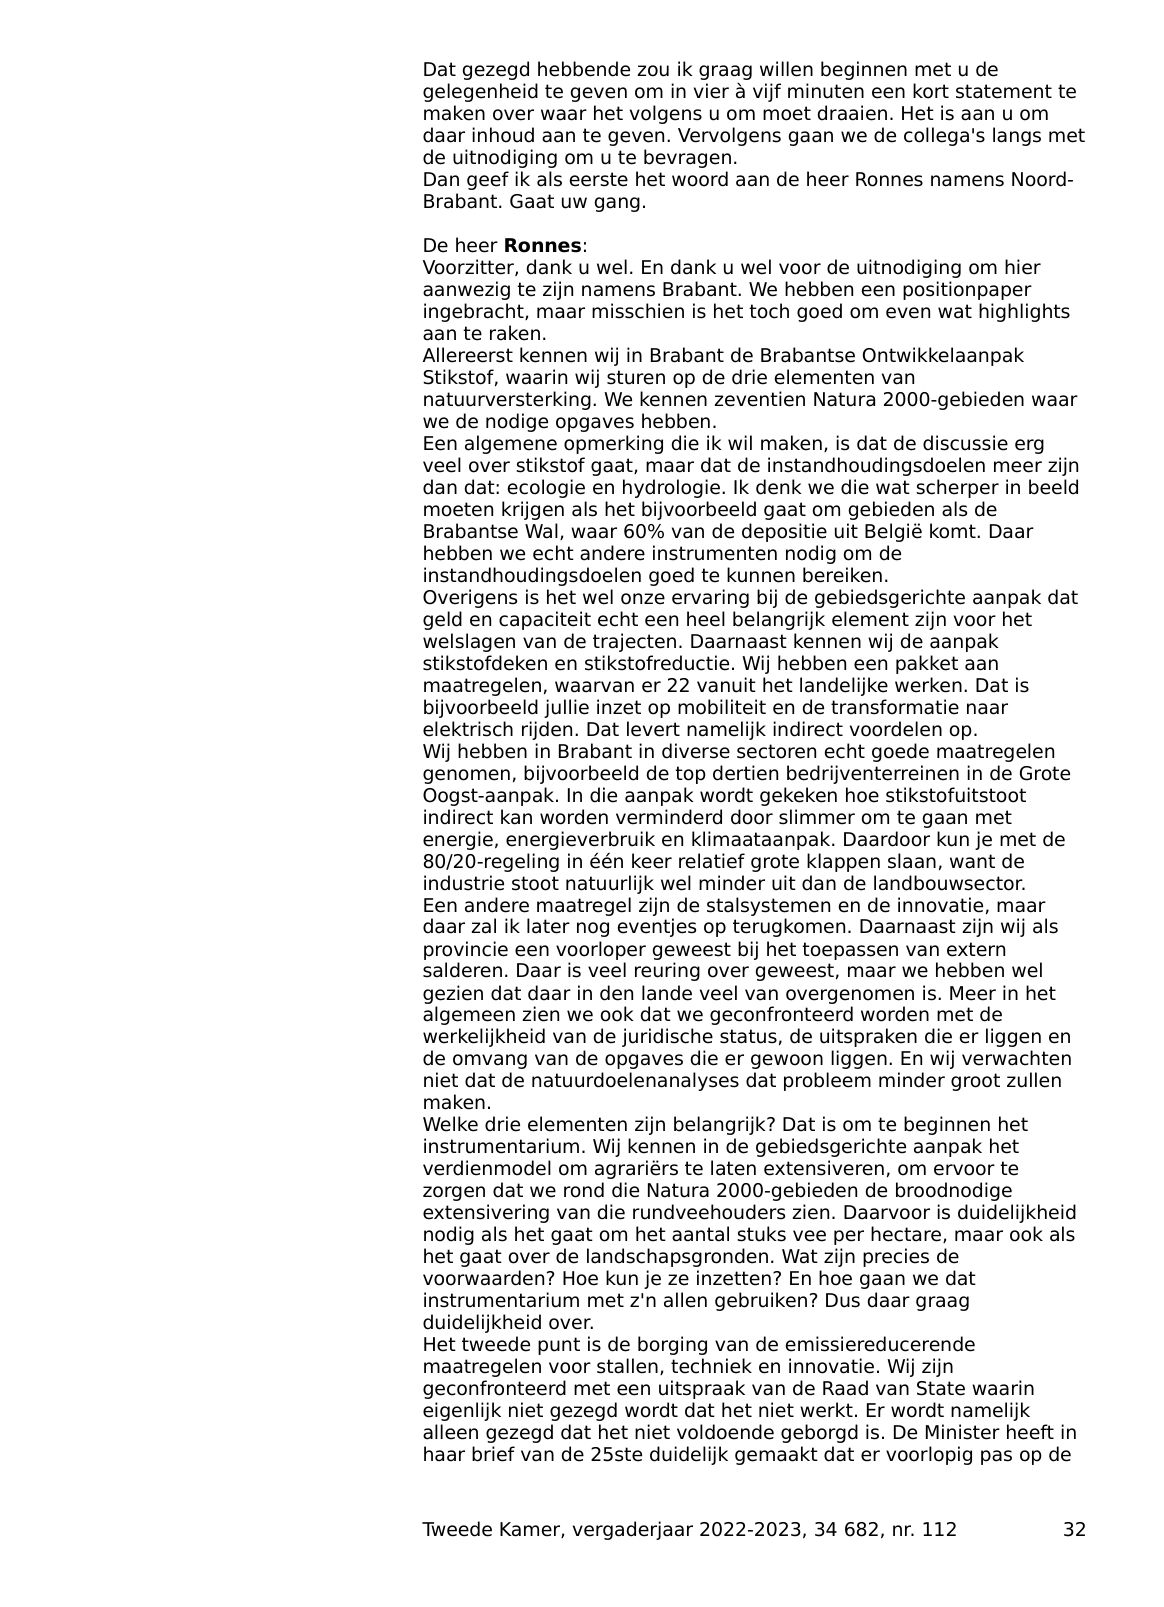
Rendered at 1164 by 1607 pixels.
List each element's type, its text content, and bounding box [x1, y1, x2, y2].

text Een algemene opmerking die ik wil maken, is dat de discussie erg veel over stikstof gaat, maar dat de instandhoudingsdoelen meer zijn dan dat: ecologie en hydrologie. Ik denk we die wat scherper in beeld moeten krijgen als het bijvoorbeeld gaat om gebieden als de Brabantse Wal, waar 60% van de depositie uit België komt. Daar hebben we echt andere instrumenten nodig om de instandhoudingsdoelen goed te kunnen bereiken. [422, 433, 1087, 587]
text Een andere maatregel zijn de stalsystemen en de innovatie, maar daar zal ik later nog eventjes op terugkomen. Daarnaast zijn wij als provincie een voorloper geweest bij het toepassen van extern salderen. Daar is veel reuring over geweest, maar we hebben wel gezien dat daar in den lande veel van overgenomen is. Meer in het algemeen zien we ook dat we geconfronteerd worden met de werkelijkheid van de juridische status, de uitspraken die er liggen en de omvang van de opgaves die er gewoon liggen. En wij verwachten niet dat de natuurdoelenanalyses dat probleem minder groot zullen maken. [422, 894, 1087, 1114]
text Welke drie elementen zijn belangrijk? Dat is om te beginnen het instrumentarium. Wij kennen in de gebiedsgerichte aanpak het verdienmodel om agrariërs te laten extensiveren, om ervoor te zorgen dat we rond die Natura 2000-gebieden de broodnodige extensivering van die rundveehouders zien. Daarvoor is duidelijkheid nodig als het gaat om het aantal stuks vee per hectare, maar ook als het gaat over de landschapsgronden. Wat zijn precies de voorwaarden? Hoe kun je ze inzetten? En hoe gaan we dat instrumentarium met z'n allen gebruiken? Dus daar graag duidelijkheid over. [422, 1114, 1087, 1334]
text Voorzitter, dank u wel. En dank u wel voor de uitnodiging om hier aanwezig te zijn namens Brabant. We hebben een positionpaper ingebracht, maar misschien is het toch goed om even wat highlights aan te raken. [422, 257, 1087, 345]
text Allereerst kennen wij in Brabant de Brabantse Ontwikkelaanpak Stikstof, waarin wij sturen op de drie elementen van natuurversterking. We kennen zeventien Natura 2000-gebieden waar we de nodige opgaves hebben. [422, 345, 1087, 433]
text Overigens is het wel onze ervaring bij de gebiedsgerichte aanpak dat geld en capaciteit echt een heel belangrijk element zijn voor het welslagen van de trajecten. Daarnaast kennen wij de aanpak stikstofdeken en stikstofreductie. Wij hebben een pakket aan maatregelen, waarvan er 22 vanuit het landelijke werken. Dat is bijvoorbeeld jullie inzet op mobiliteit en de transformatie naar elektrisch rijden. Dat levert namelijk indirect voordelen op. [422, 587, 1087, 741]
text Dat gezegd hebbende zou ik graag willen beginnen met u de gelegenheid te geven om in vier à vijf minuten een kort statement te maken over waar het volgens u om moet draaien. Het is aan u om daar inhoud aan te geven. Vervolgens gaan we de collega's langs met de uitnodiging om u te bevragen. [422, 59, 1087, 169]
text De heer Ronnes: [422, 235, 1087, 257]
text Wij hebben in Brabant in diverse sectoren echt goede maatregelen genomen, bijvoorbeeld de top dertien bedrijventerreinen in de Grote Oogst-aanpak. In die aanpak wordt gekeken hoe stikstofuitstoot indirect kan worden verminderd door slimmer om te gaan met energie, energieverbruik en klimaataanpak. Daardoor kun je met de 80/20-regeling in één keer relatief grote klappen slaan, want de industrie stoot natuurlijk wel minder uit dan de landbouwsector. [422, 741, 1087, 894]
text Het tweede punt is de borging van de emissiereducerende maatregelen voor stallen, techniek en innovatie. Wij zijn geconfronteerd met een uitspraak van de Raad van State waarin eigenlijk niet gezegd wordt dat het niet werkt. Er wordt namelijk alleen gezegd dat het niet voldoende geborgd is. De Minister heeft in haar brief van de 25ste duidelijk gemaakt dat er voorlopig pas op de [422, 1334, 1087, 1466]
text Dan geef ik als eerste het woord aan de heer Ronnes namens Noord-Brabant. Gaat uw gang. [422, 169, 1087, 213]
